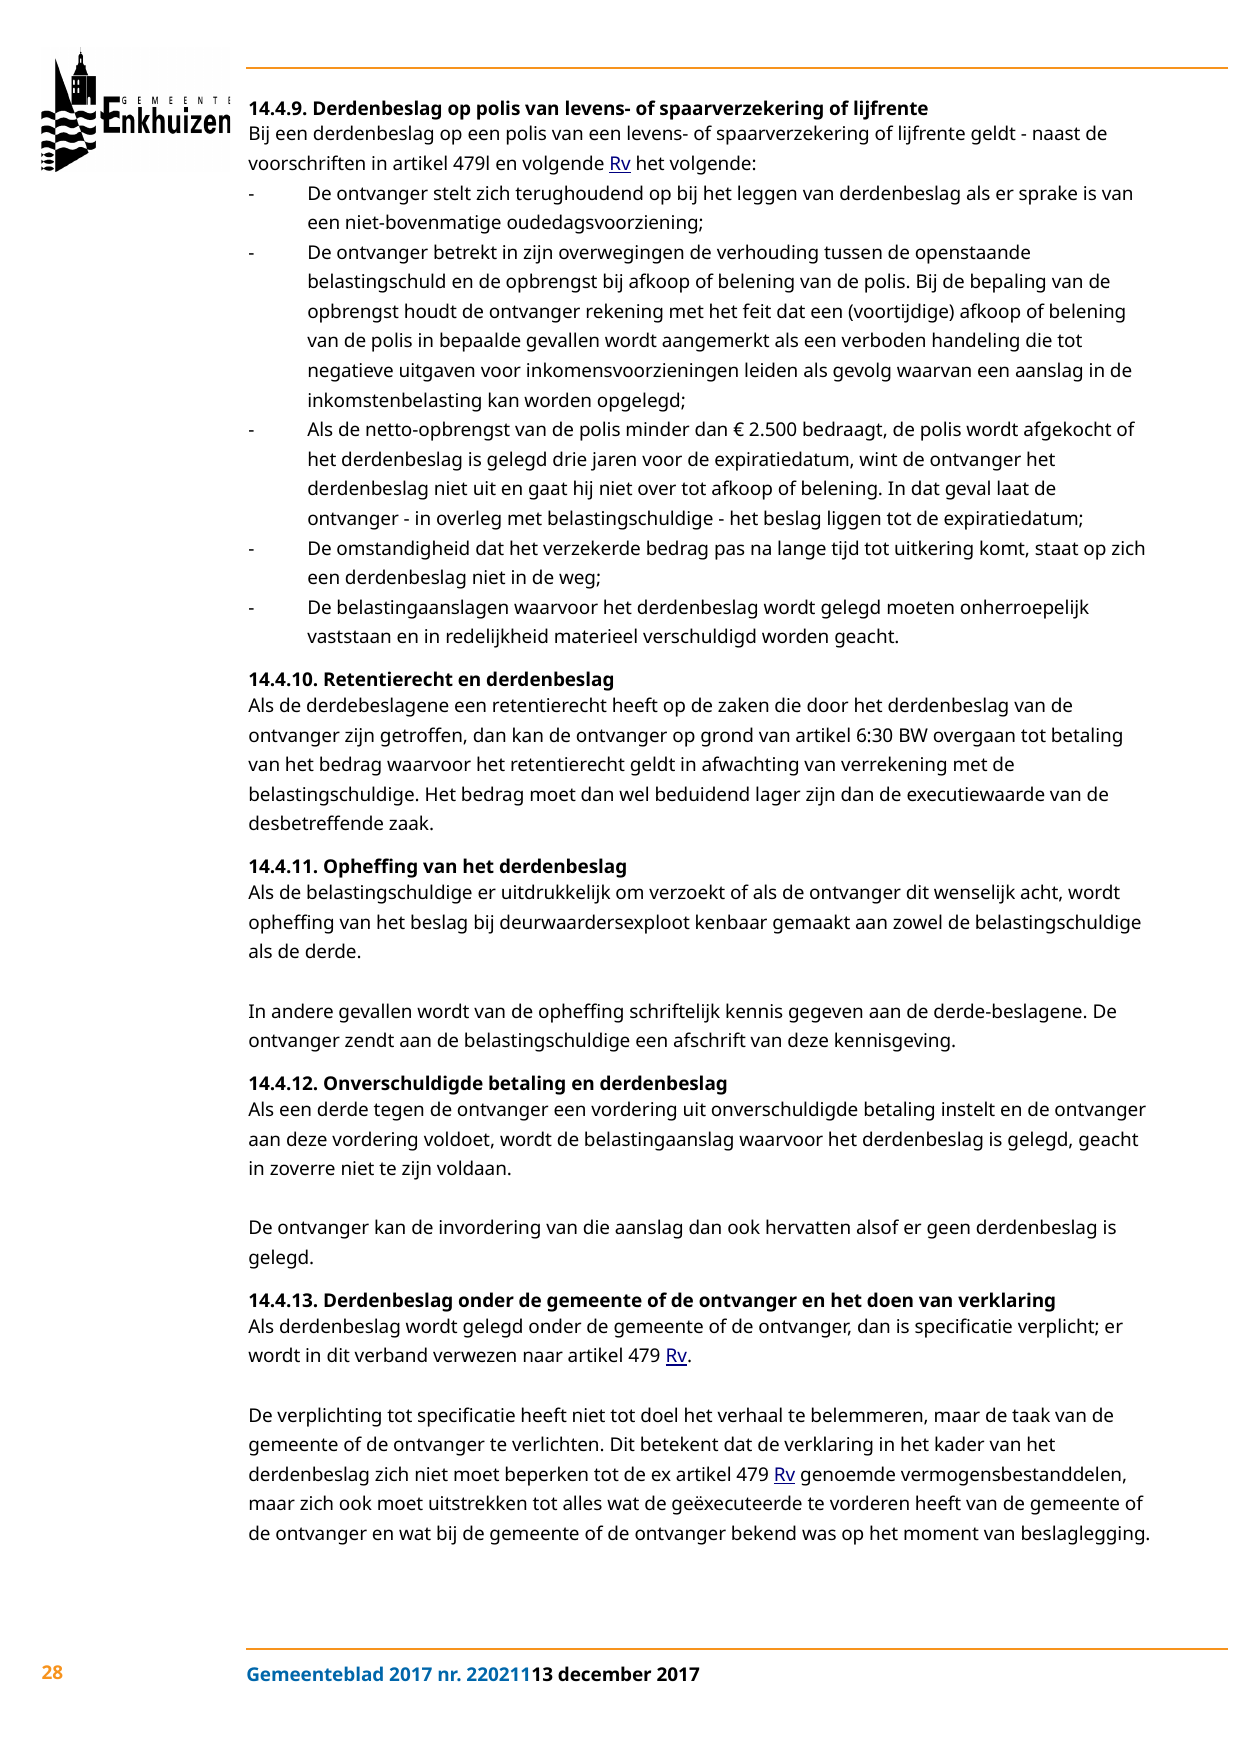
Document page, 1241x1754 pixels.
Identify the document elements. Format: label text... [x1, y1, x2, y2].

list De omstandigheid dat het verzekerde bedrag pas na lange tijd tot uitkering komt, staat op zich een derdenbeslag niet in de weg; [248, 535, 1152, 590]
list De ontvanger betrekt in zijn overwegingen de verhouding tussen de openstaande belastingschuld en de opbrengst bij afkoop of belening van de polis. Bij de bepaling van de opbrengst houdt de ontvanger rekening met het feit dat een (voortijdige) afkoop of belening van de polis in bepaalde gevallen wordt aangemerkt als een verboden handeling die tot negatieve uitgaven voor inkomensvoorzieningen leiden als gevolg waarvan een aanslag in de inkomstenbelasting kan worden opgelegd; [248, 239, 1152, 412]
text 14.4.9. Derdenbeslag op polis van levens- of spaarverzekering of lijfrente [248, 95, 1152, 121]
text 14.4.13. Derdenbeslag onder de gemeente of de ontvanger en het doen van verklaring [248, 1287, 1152, 1313]
text De ontvanger kan de invordering van die aanslag dan ook hervatten alsof er geen derdenbeslag is gelegd. [248, 1214, 1152, 1270]
text 14.4.11. Opheffing van het derdenbeslag [248, 854, 1152, 879]
text 14.4.10. Retentierecht en derdenbeslag [248, 667, 1152, 692]
text Als de belastingschuldige er uitdrukkelijk om verzoekt of als de ontvanger dit wenselijk acht, wordt opheffing van het beslag bij deurwaardersexploot kenbaar gemaakt aan zowel de belastingschuldige als de derde. [248, 879, 1152, 964]
text Als een derde tegen de ontvanger een vordering uit onverschuldigde betaling instelt en de ontvanger aan deze vordering voldoet, wordt de belastingaanslag waarvoor het derdenbeslag is gelegd, geacht in zoverre niet te zijn voldaan. [248, 1096, 1152, 1181]
list De ontvanger stelt zich terughoudend op bij het leggen van derdenbeslag als er sprake is van een niet-bovenmatige oudedagsvoorziening; [248, 180, 1152, 235]
text Als derdenbeslag wordt gelegd onder de gemeente of de ontvanger, dan is specificatie verplicht; er wordt in dit verband verwezen naar artikel 479 Rv. [248, 1313, 1152, 1368]
list Als de netto-opbrengst van de polis minder dan € 2.500 bedraagt, de polis wordt afgekocht of het derdenbeslag is gelegd drie jaren voor de expiratiedatum, wint de ontvanger het derdenbeslag niet uit en gaat hij niet over tot afkoop of belening. In dat geval laat de ontvanger - in overleg met belastingschuldige - het beslag liggen tot de expiratiedatum; [248, 416, 1152, 531]
text 14.4.12. Onverschuldigde betaling en derdenbeslag [248, 1071, 1152, 1096]
text Bij een derdenbeslag op een polis van een levens- of spaarverzekering of lijfrente geldt - naast de voorschriften in artikel 479l en volgende Rv het volgende: [248, 121, 1152, 176]
text De verplichting tot specificatie heeft niet tot doel het verhaal te belemmeren, maar de taak van de gemeente of de ontvanger te verlichten. Dit betekent dat de verklaring in het kader van het derdenbeslag zich niet moet beperken tot de ex artikel 479 Rv genoemde vermogensbestanddelen, maar zich ook moet uitstrekken tot alles wat de geëxecuteerde te vorderen heeft van de gemeente of de ontvanger en wat bij de gemeente of de ontvanger bekend was op het moment van beslaglegging. [248, 1402, 1152, 1546]
text In andere gevallen wordt van de opheffing schriftelijk kennis gegeven aan de derde-beslagene. De ontvanger zendt aan de belastingschuldige een afschrift van deze kennisgeving. [248, 998, 1152, 1053]
list De belastingaanslagen waarvoor het derdenbeslag wordt gelegd moeten onherroepelijk vaststaan en in redelijkheid materieel verschuldigd worden geacht. [248, 594, 1152, 649]
text Als de derdebeslagene een retentierecht heeft op de zaken die door het derdenbeslag van de ontvanger zijn getroffen, dan kan de ontvanger op grond van artikel 6:30 BW overgaan tot betaling van het bedrag waarvoor het retentierecht geldt in afwachting van verrekening met de belastingschuldige. Het bedrag moet dan wel beduidend lager zijn dan de executiewaarde van de desbetreffende zaak. [248, 692, 1152, 836]
picture [41, 47, 231, 172]
